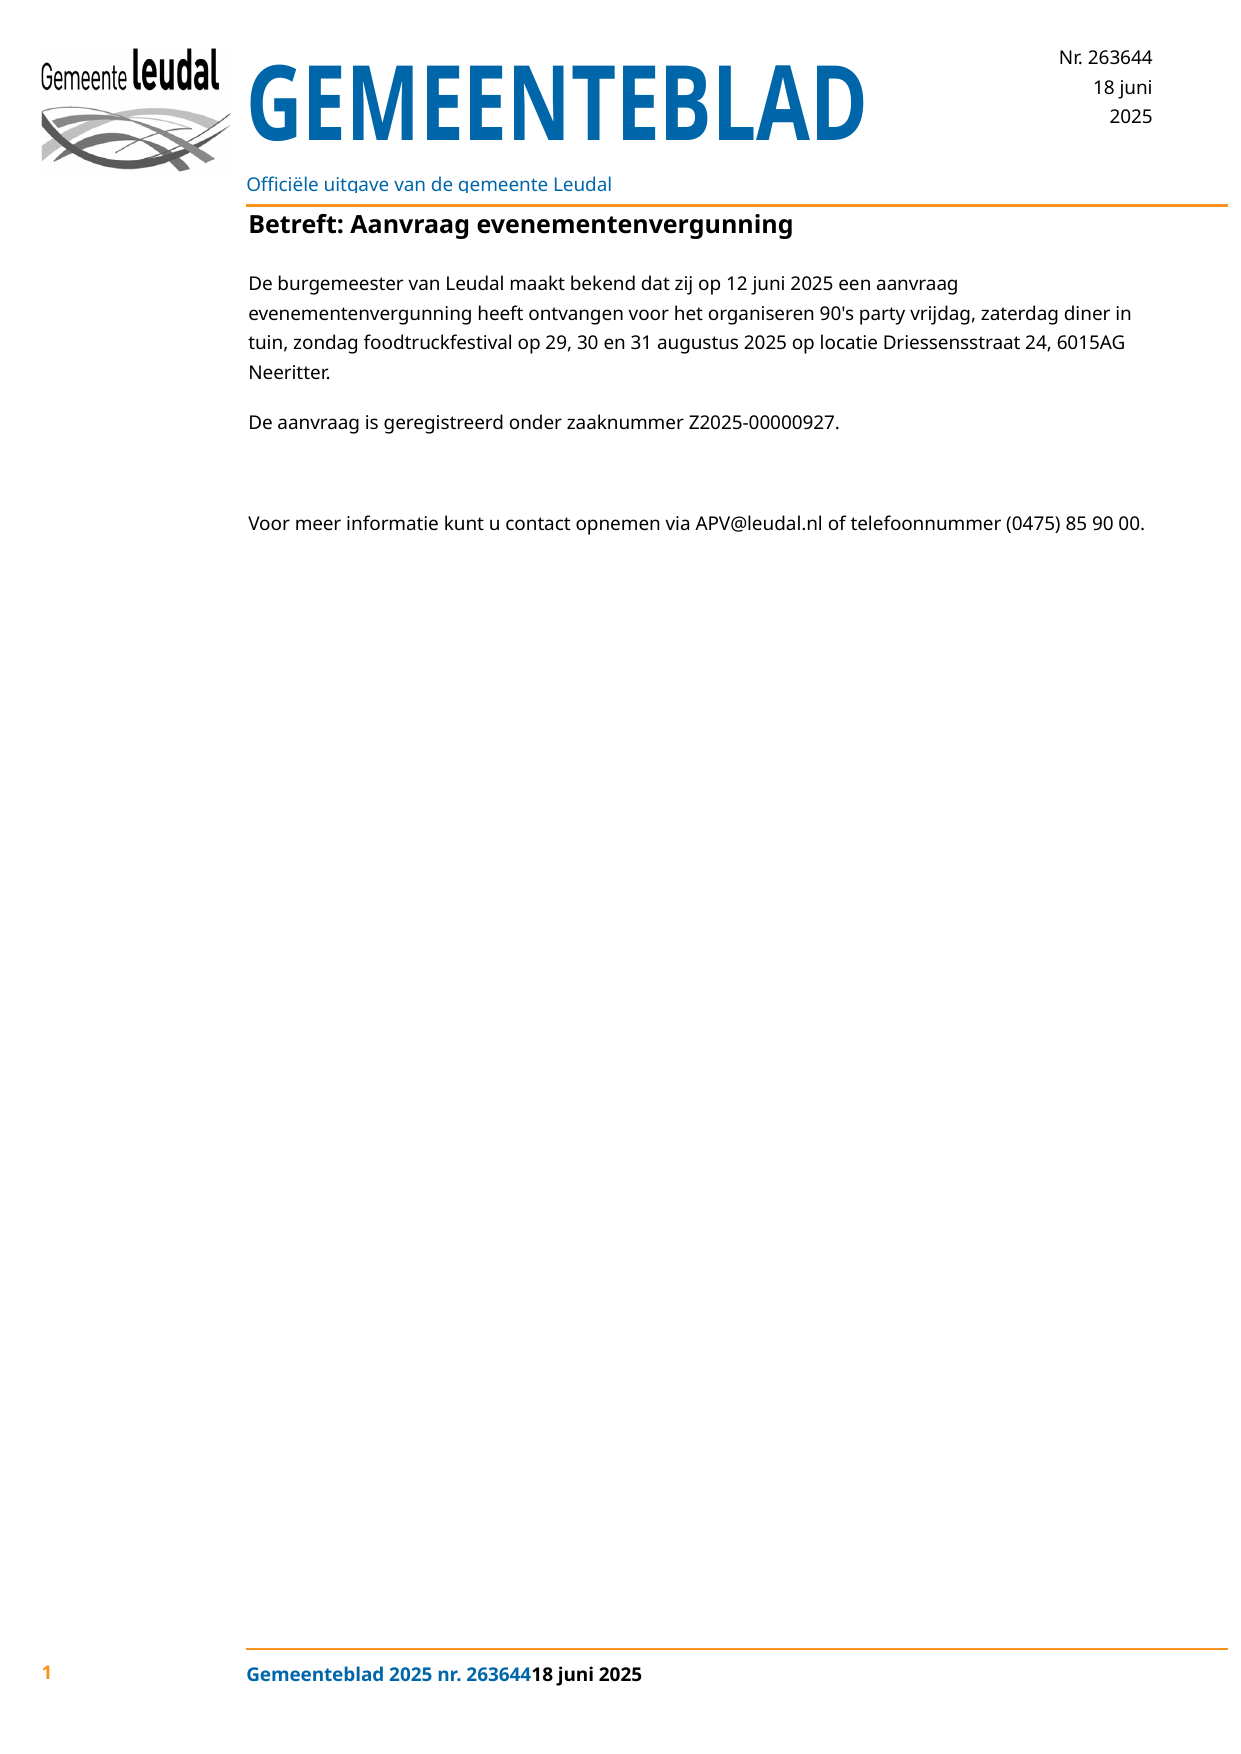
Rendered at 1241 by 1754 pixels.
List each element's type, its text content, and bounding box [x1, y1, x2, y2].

picture [41, 47, 231, 172]
text Betreft: Aanvraag evenementenvergunning [248, 207, 1152, 241]
text De aanvraag is geregistreerd onder zaaknummer Z2025-00000927. [248, 409, 1152, 435]
text Voor meer informatie kunt u contact opnemen via APV@leudal.nl of telefoonnummer (0475) 85 90 00. [248, 510, 1152, 536]
text De burgemeester van Leudal maakt bekend dat zij op 12 juni 2025 een aanvraag evenementenvergunning heeft ontvangen voor het organiseren 90's party vrijdag, zaterdag diner in tuin, zondag foodtruckfestival op 29, 30 en 31 augustus 2025 op locatie Driessensstraat 24, 6015AG Neeritter. [248, 270, 1152, 385]
